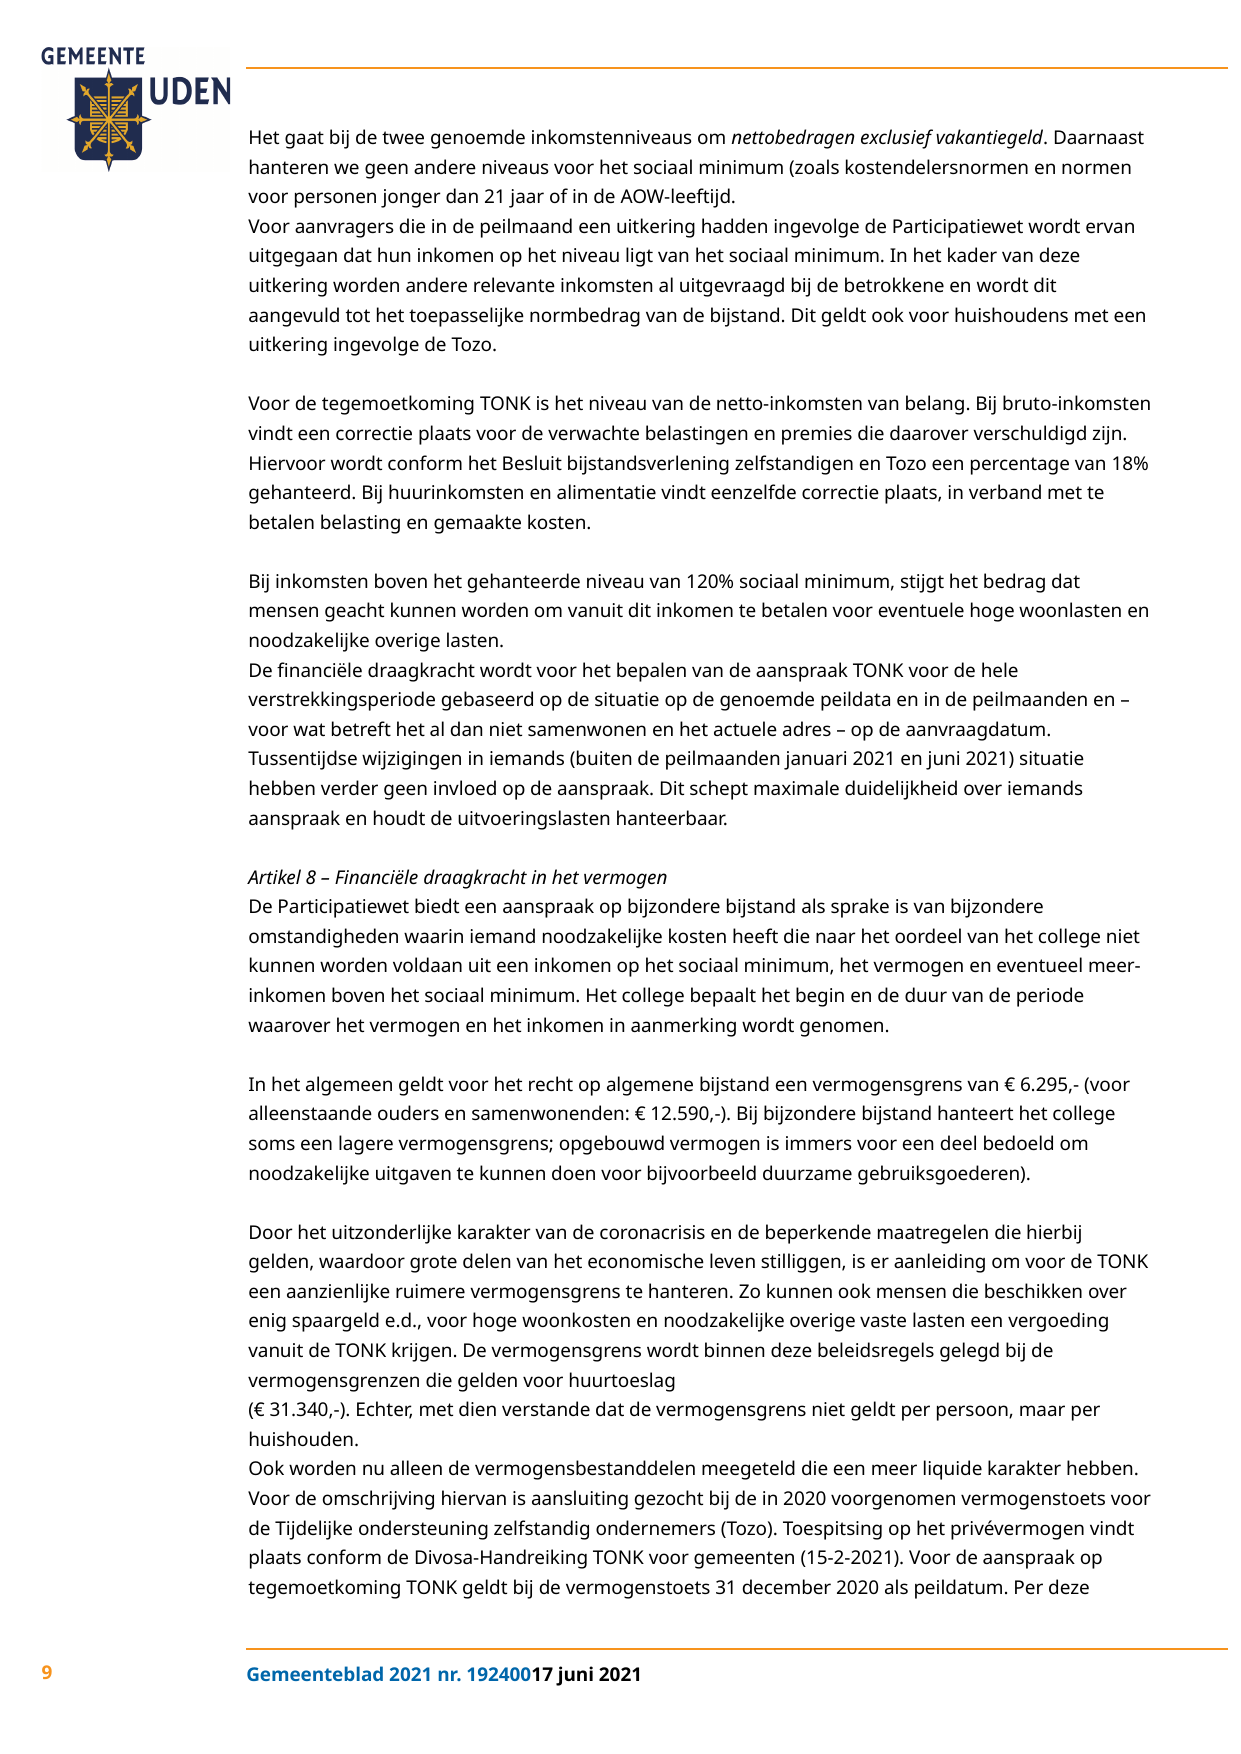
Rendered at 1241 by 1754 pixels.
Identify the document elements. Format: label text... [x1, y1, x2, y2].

text Voor aanvragers die in de peilmaand een uitkering hadden ingevolge de Participatiewet wordt ervan uitgegaan dat hun inkomen op het niveau ligt van het sociaal minimum. In het kader van deze uitkering worden andere relevante inkomsten al uitgevraagd bij de betrokkene en wordt dit aangevuld tot het toepasselijke normbedrag van de bijstand. Dit geldt ook voor huishoudens met een uitkering ingevolge de Tozo. [248, 213, 1152, 357]
text Ook worden nu alleen de vermogensbestanddelen meegeteld die een meer liquide karakter hebben. Voor de omschrijving hiervan is aansluiting gezocht bij de in 2020 voorgenomen vermogenstoets voor de Tijdelijke ondersteuning zelfstandig ondernemers (Tozo). Toespitsing op het privévermogen vindt plaats conform de Divosa-Handreiking TONK voor gemeenten (15-2-2021). Voor de aanspraak op tegemoetkoming TONK geldt bij de vermogenstoets 31 december 2020 als peildatum. Per deze [248, 1456, 1152, 1600]
text Door het uitzonderlijke karakter van de coronacrisis en de beperkende maatregelen die hierbij gelden, waardoor grote delen van het economische leven stilliggen, is er aanleiding om voor de TONK een aanzienlijke ruimere vermogensgrens te hanteren. Zo kunnen ook mensen die beschikken over enig spaargeld e.d., voor hoge woonkosten en noodzakelijke overige vaste lasten een vergoeding vanuit de TONK krijgen. De vermogensgrens wordt binnen deze beleidsregels gelegd bij de vermogensgrenzen die gelden voor huurtoeslag [248, 1219, 1152, 1393]
text De Participatiewet biedt een aanspraak op bijzondere bijstand als sprake is van bijzondere omstandigheden waarin iemand noodzakelijke kosten heeft die naar het oordeel van het college niet kunnen worden voldaan uit een inkomen op het sociaal minimum, het vermogen en eventueel meer-inkomen boven het sociaal minimum. Het college bepaalt het begin en de duur van de periode waarover het vermogen en het inkomen in aanmerking wordt genomen. [248, 893, 1152, 1038]
text (€ 31.340,-). Echter, met dien verstande dat de vermogensgrens niet geldt per persoon, maar per huishouden. [248, 1396, 1152, 1452]
picture [41, 47, 231, 172]
text Bij inkomsten boven het gehanteerde niveau van 120% sociaal minimum, stijgt het bedrag dat mensen geacht kunnen worden om vanuit dit inkomen te betalen voor eventuele hoge woonlasten en noodzakelijke overige lasten. [248, 568, 1152, 653]
text In het algemeen geldt voor het recht op algemene bijstand een vermogensgrens van € 6.295,- (voor alleenstaande ouders en samenwonenden: € 12.590,-). Bij bijzondere bijstand hanteert het college soms een lagere vermogensgrens; opgebouwd vermogen is immers voor een deel bedoeld om noodzakelijke uitgaven te kunnen doen voor bijvoorbeeld duurzame gebruiksgoederen). [248, 1071, 1152, 1186]
text De financiële draagkracht wordt voor het bepalen van de aanspraak TONK voor de hele verstrekkingsperiode gebaseerd op de situatie op de genoemde peildata en in de peilmaanden en – voor wat betreft het al dan niet samenwonen en het actuele adres – op de aanvraagdatum. Tussentijdse wijzigingen in iemands (buiten de peilmaanden januari 2021 en juni 2021) situatie hebben verder geen invloed op de aanspraak. Dit schept maximale duidelijkheid over iemands aanspraak en houdt de uitvoeringslasten hanteerbaar. [248, 657, 1152, 831]
text Artikel 8 – Financiële draagkracht in het vermogen [248, 864, 1152, 890]
text Het gaat bij de twee genoemde inkomstenniveaus om nettobedragen exclusief vakantiegeld. Daarnaast hanteren we geen andere niveaus voor het sociaal minimum (zoals kostendelersnormen en normen voor personen jonger dan 21 jaar of in de AOW-leeftijd. [248, 124, 1152, 209]
text Voor de tegemoetkoming TONK is het niveau van de netto-inkomsten van belang. Bij bruto-inkomsten vindt een correctie plaats voor de verwachte belastingen en premies die daarover verschuldigd zijn. Hiervoor wordt conform het Besluit bijstandsverlening zelfstandigen en Tozo een percentage van 18% gehanteerd. Bij huurinkomsten en alimentatie vindt eenzelfde correctie plaats, in verband met te betalen belasting en gemaakte kosten. [248, 391, 1152, 535]
